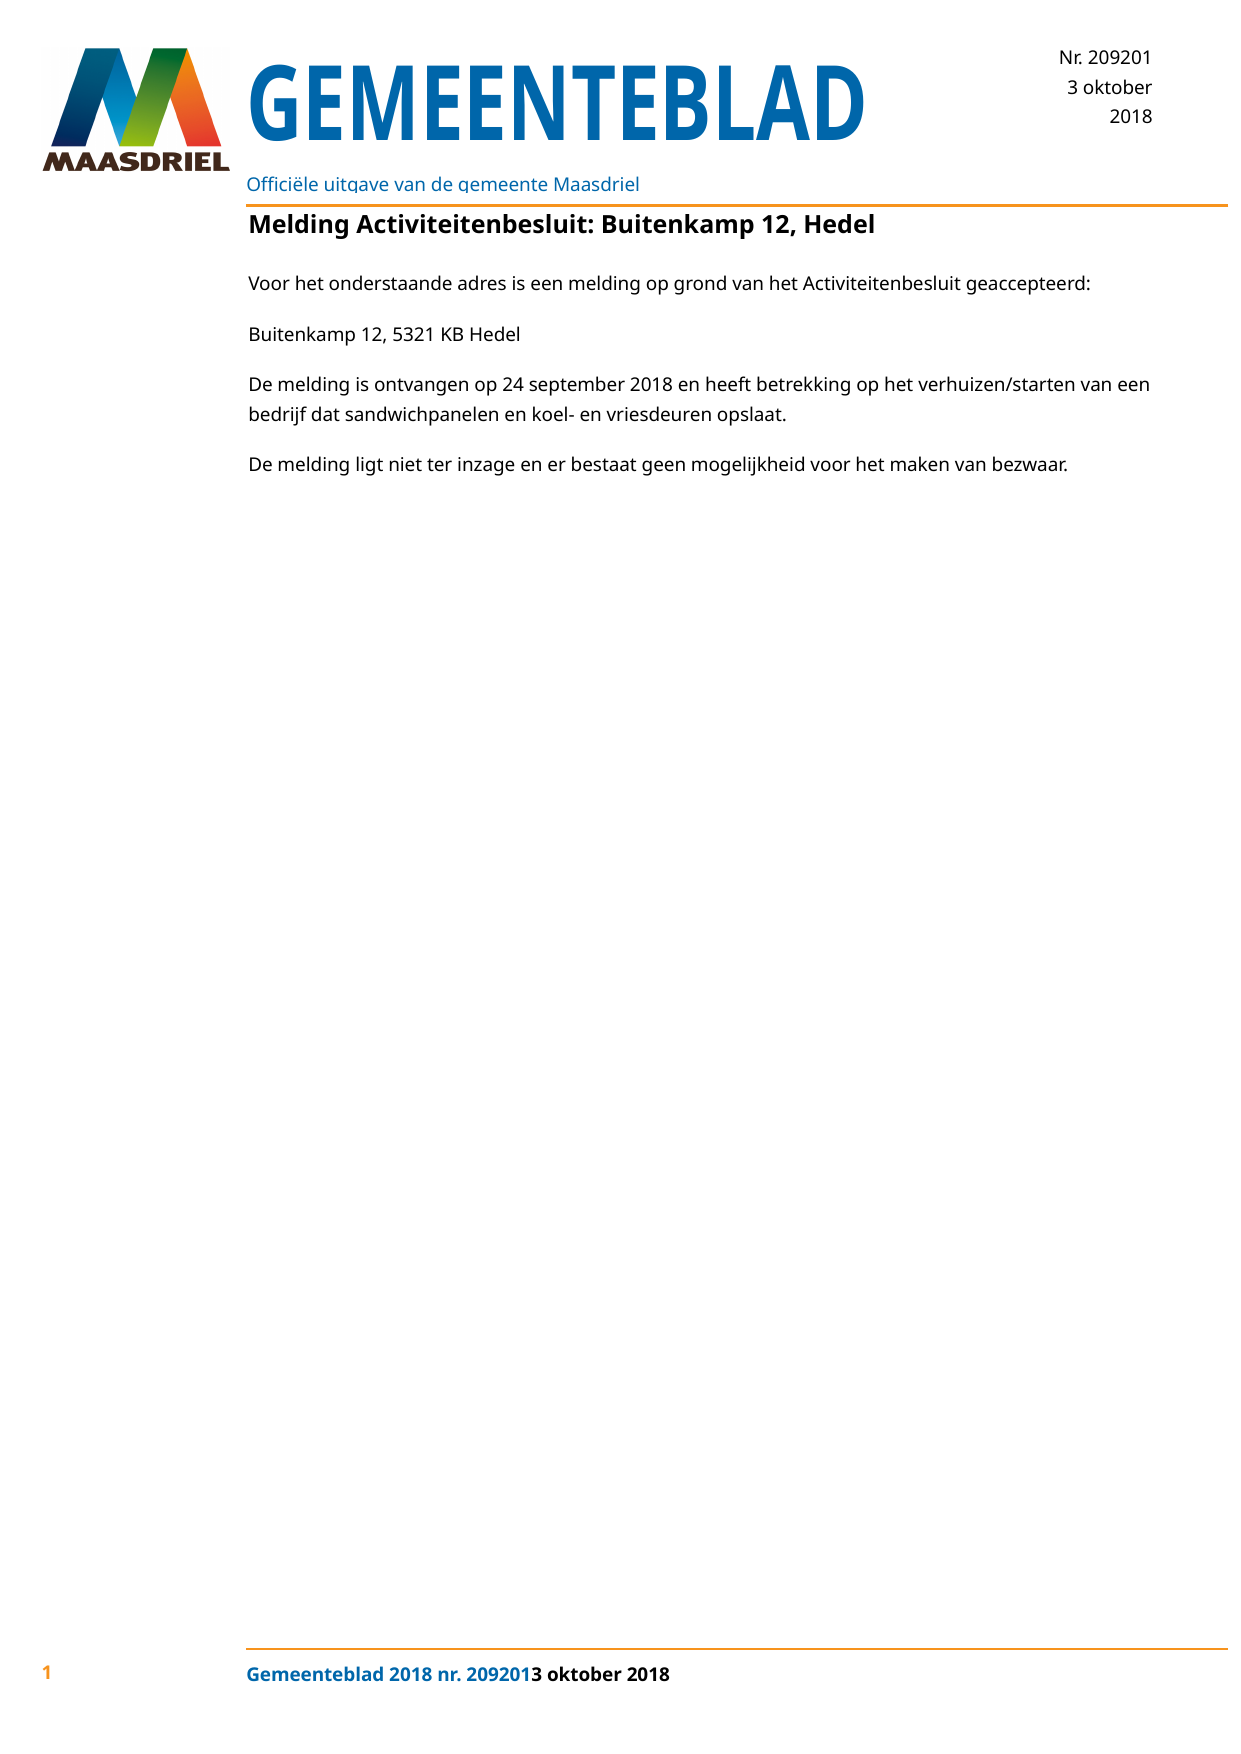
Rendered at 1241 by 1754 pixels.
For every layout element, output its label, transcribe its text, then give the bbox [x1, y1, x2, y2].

text Voor het onderstaande adres is een melding op grond van het Activiteitenbesluit geaccepteerd: [248, 270, 1152, 296]
text De melding is ontvangen op 24 september 2018 en heeft betrekking op het verhuizen/starten van een bedrijf dat sandwichpanelen en koel- en vriesdeuren opslaat. [248, 371, 1152, 426]
text Melding Activiteitenbesluit: Buitenkamp 12, Hedel [248, 207, 1152, 241]
picture [41, 47, 231, 172]
text Buitenkamp 12, 5321 KB Hedel [248, 321, 1152, 346]
text De melding ligt niet ter inzage en er bestaat geen mogelijkheid voor het maken van bezwaar. [248, 451, 1152, 477]
